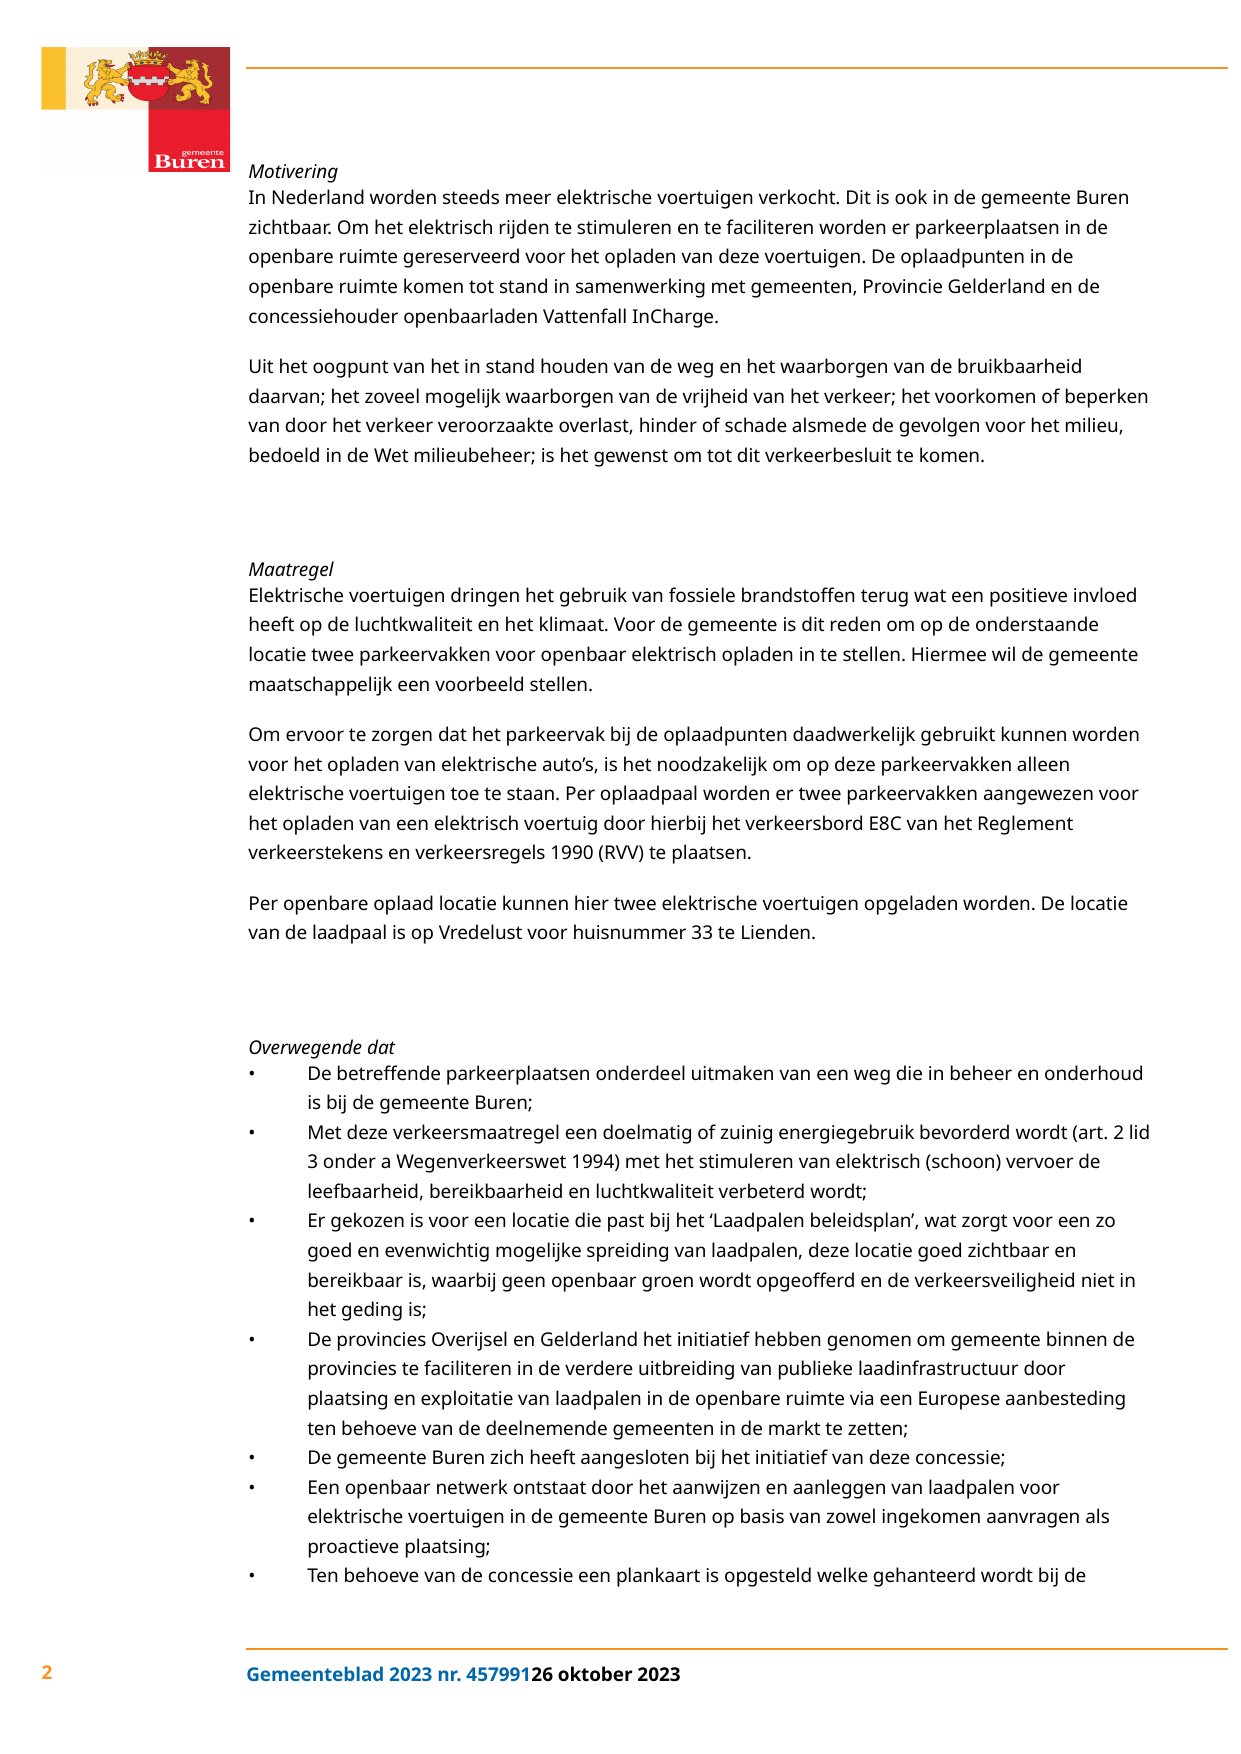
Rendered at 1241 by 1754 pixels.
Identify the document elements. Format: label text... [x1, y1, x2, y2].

list De gemeente Buren zich heeft aangesloten bij het initiatief van deze concessie; [248, 1444, 1152, 1470]
text Uit het oogpunt van het in stand houden van de weg en het waarborgen van de bruikbaarheid daarvan; het zoveel mogelijk waarborgen van de vrijheid van het verkeer; het voorkomen of beperken van door het verkeer veroorzaakte overlast, hinder of schade alsmede de gevolgen voor het milieu, bedoeld in de Wet milieubeheer; is het gewenst om tot dit verkeerbesluit te komen. [248, 353, 1152, 468]
list Ten behoeve van de concessie een plankaart is opgesteld welke gehanteerd wordt bij de [248, 1563, 1152, 1588]
text Maatregel [248, 556, 1152, 582]
text In Nederland worden steeds meer elektrische voertuigen verkocht. Dit is ook in de gemeente Buren zichtbaar. Om het elektrisch rijden te stimuleren en te faciliteren worden er parkeerplaatsen in de openbare ruimte gereserveerd voor het opladen van deze voertuigen. De oplaadpunten in de openbare ruimte komen tot stand in samenwerking met gemeenten, Provincie Gelderland en de concessiehouder openbaarladen Vattenfall InCharge. [248, 184, 1152, 328]
text Per openbare oplaad locatie kunnen hier twee elektrische voertuigen opgeladen worden. De locatie van de laadpaal is op Vredelust voor huisnummer 33 te Lienden. [248, 890, 1152, 945]
picture [41, 47, 231, 172]
text Overwegende dat [248, 1034, 1152, 1060]
list Er gekozen is voor een locatie die past bij het ‘Laadpalen beleidsplan’, wat zorgt voor een zo goed en evenwichtig mogelijke spreiding van laadpalen, deze locatie goed zichtbaar en bereikbaar is, waarbij geen openbaar groen wordt opgeofferd en de verkeersveiligheid niet in het geding is; [248, 1208, 1152, 1322]
list De betreffende parkeerplaatsen onderdeel uitmaken van een weg die in beheer en onderhoud is bij de gemeente Buren; [248, 1060, 1152, 1115]
text Motivering [248, 159, 1152, 184]
list Een openbaar netwerk ontstaat door het aanwijzen en aanleggen van laadpalen voor elektrische voertuigen in de gemeente Buren op basis van zowel ingekomen aanvragen als proactieve plaatsing; [248, 1474, 1152, 1559]
list De provincies Overijsel en Gelderland het initiatief hebben genomen om gemeente binnen de provincies te faciliteren in de verdere uitbreiding van publieke laadinfrastructuur door plaatsing en exploitatie van laadpalen in de openbare ruimte via een Europese aanbesteding ten behoeve van de deelnemende gemeenten in de markt te zetten; [248, 1326, 1152, 1440]
text Om ervoor te zorgen dat het parkeervak bij de oplaadpunten daadwerkelijk gebruikt kunnen worden voor het opladen van elektrische auto’s, is het noodzakelijk om op deze parkeervakken alleen elektrische voertuigen toe te staan. Per oplaadpaal worden er twee parkeervakken aangewezen voor het opladen van een elektrisch voertuig door hierbij het verkeersbord E8C van het Reglement verkeerstekens en verkeersregels 1990 (RVV) te plaatsen. [248, 721, 1152, 865]
list Met deze verkeersmaatregel een doelmatig of zuinig energiegebruik bevorderd wordt (art. 2 lid 3 onder a Wegenverkeerswet 1994) met het stimuleren van elektrisch (schoon) vervoer de leefbaarheid, bereikbaarheid en luchtkwaliteit verbeterd wordt; [248, 1119, 1152, 1204]
text Elektrische voertuigen dringen het gebruik van fossiele brandstoffen terug wat een positieve invloed heeft op de luchtkwaliteit en het klimaat. Voor de gemeente is dit reden om op de onderstaande locatie twee parkeervakken voor openbaar elektrisch opladen in te stellen. Hiermee wil de gemeente maatschappelijk een voorbeeld stellen. [248, 582, 1152, 697]
